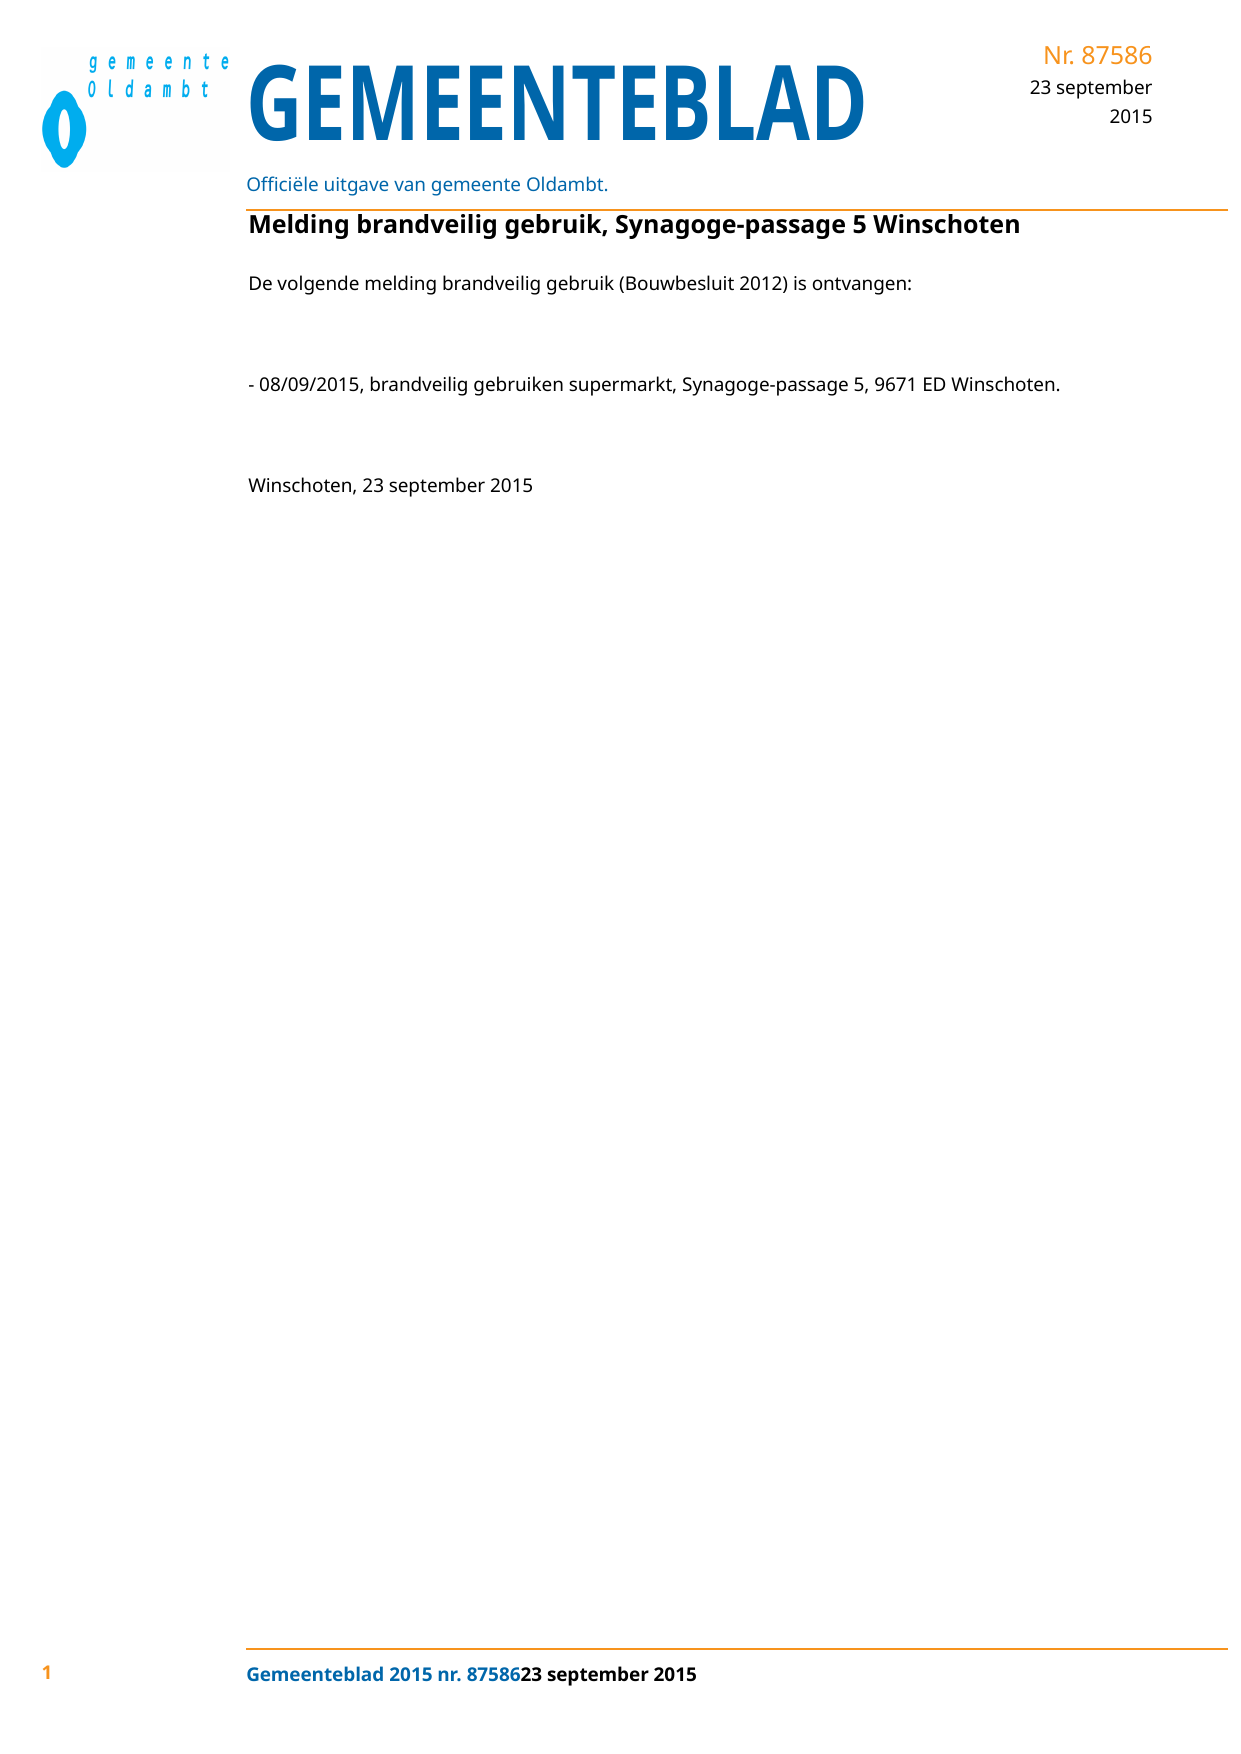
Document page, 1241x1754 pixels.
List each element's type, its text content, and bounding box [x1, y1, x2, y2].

text Winschoten, 23 september 2015 [248, 472, 1152, 498]
picture [41, 47, 231, 172]
text - 08/09/2015, brandveilig gebruiken supermarkt, Synagoge-passage 5, 9671 ED Winschoten. [248, 371, 1152, 397]
text De volgende melding brandveilig gebruik (Bouwbesluit 2012) is ontvangen: [248, 270, 1152, 296]
text Melding brandveilig gebruik, Synagoge-passage 5 Winschoten [248, 211, 1152, 241]
